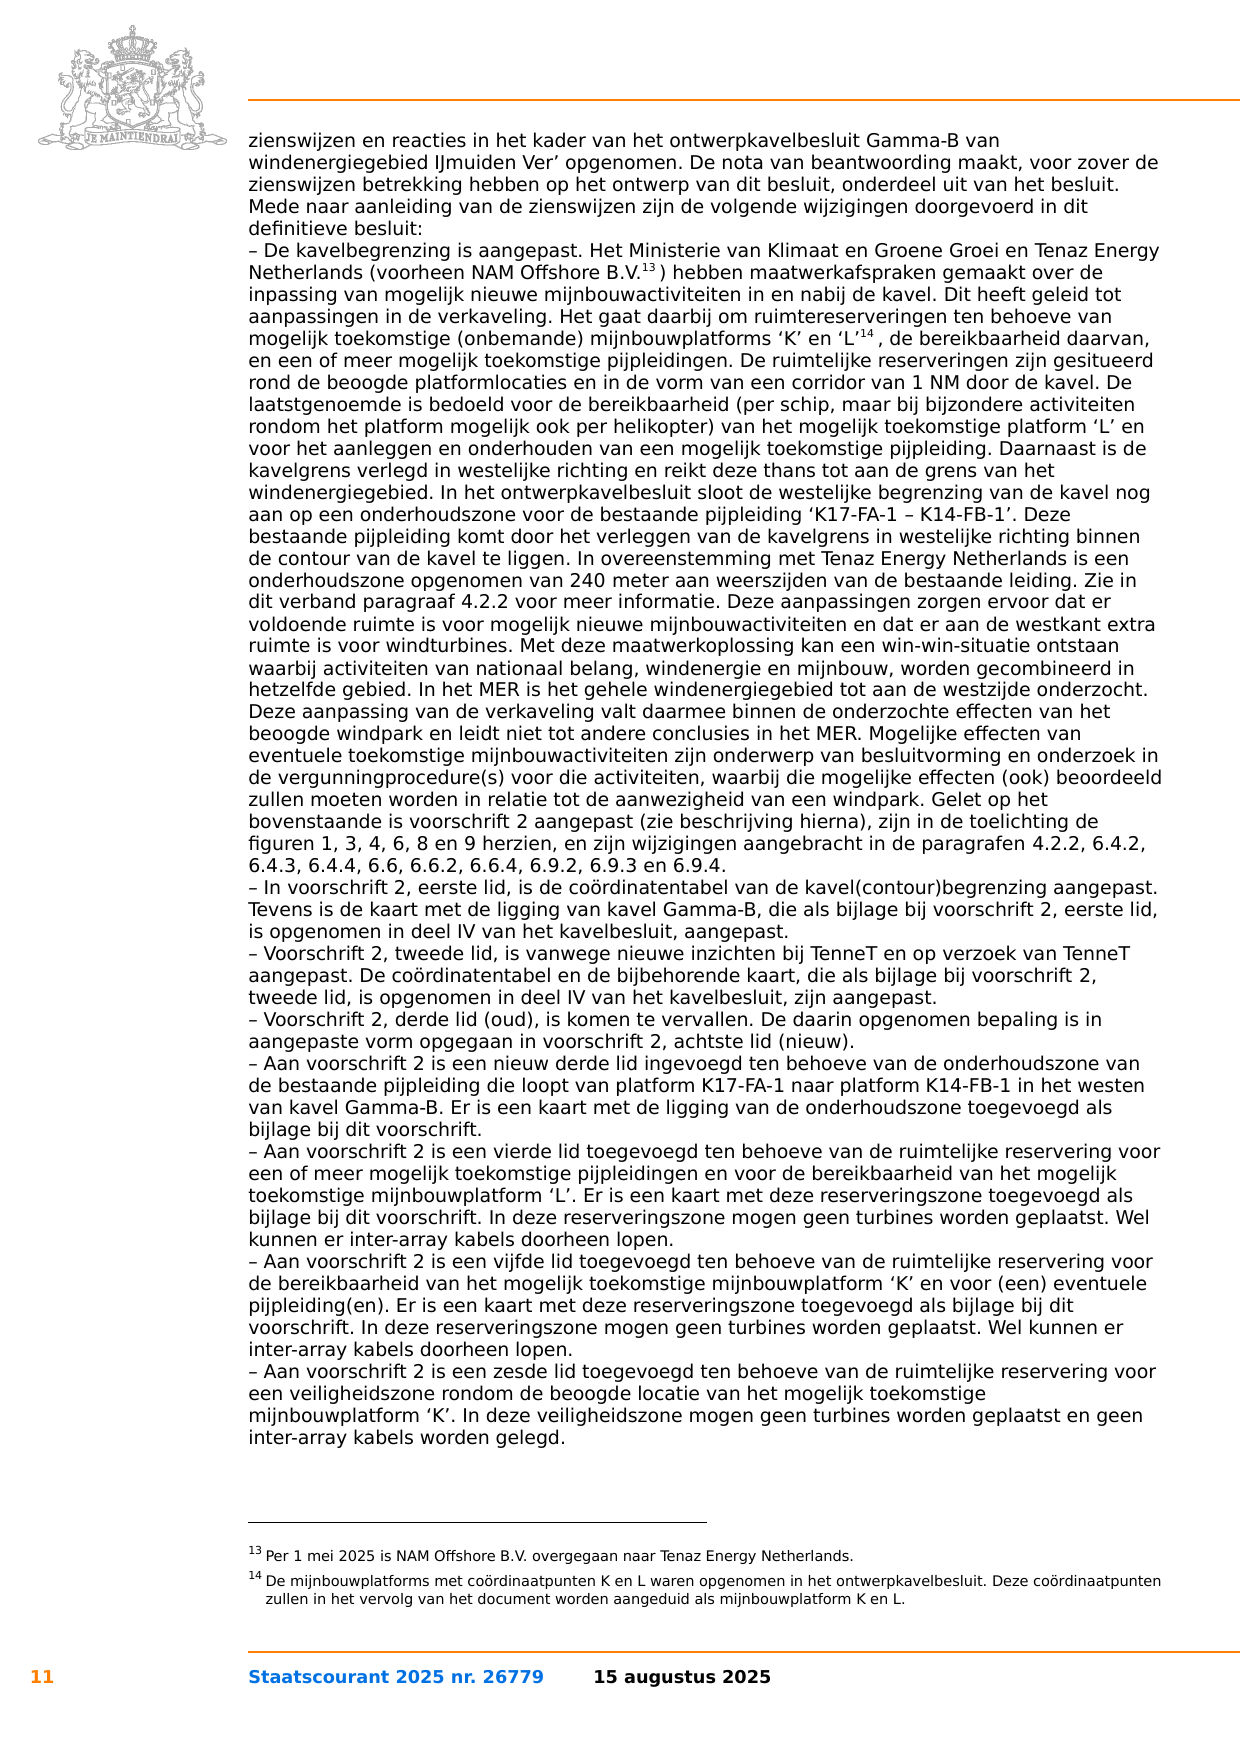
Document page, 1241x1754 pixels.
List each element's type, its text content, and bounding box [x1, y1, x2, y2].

text – De kavelbegrenzing is aangepast. Het Ministerie van Klimaat en Groene Groei en Tenaz Energy Netherlands (voorheen NAM Offshore B.V.) hebben maatwerkafspraken gemaakt over de inpassing van mogelijk nieuwe mijnbouwactiviteiten in en nabij de kavel. Dit heeft geleid tot aanpassingen in de verkaveling. Het gaat daarbij om ruimtereserveringen ten behoeve van mogelijk toekomstige (onbemande) mijnbouwplatforms ‘K’ en ‘L’, de bereikbaarheid daarvan, en een of meer mogelijk toekomstige pijpleidingen. De ruimtelijke reserveringen zijn gesitueerd rond de beoogde platformlocaties en in de vorm van een corridor van 1 NM door de kavel. De laatstgenoemde is bedoeld voor de bereikbaarheid (per schip, maar bij bijzondere activiteiten rondom het platform mogelijk ook per helikopter) van het mogelijk toekomstige platform ‘L’ en voor het aanleggen en onderhouden van een mogelijk toekomstige pijpleiding. Daarnaast is de kavelgrens verlegd in westelijke richting en reikt deze thans tot aan de grens van het windenergiegebied. In het ontwerpkavelbesluit sloot de westelijke begrenzing van de kavel nog aan op een onderhoudszone voor de bestaande pijpleiding ‘K17-FA-1 – K14-FB-1’. Deze bestaande pijpleiding komt door het verleggen van de kavelgrens in westelijke richting binnen de contour van de kavel te liggen. In overeenstemming met Tenaz Energy Netherlands is een onderhoudszone opgenomen van 240 meter aan weerszijden van de bestaande leiding. Zie in dit verband paragraaf 4.2.2 voor meer informatie. Deze aanpassingen zorgen ervoor dat er voldoende ruimte is voor mogelijk nieuwe mijnbouwactiviteiten en dat er aan de westkant extra ruimte is voor windturbines. Met deze maatwerkoplossing kan een win-win-situatie ontstaan waarbij activiteiten van nationaal belang, windenergie en mijnbouw, worden gecombineerd in hetzelfde gebied. In het MER is het gehele windenergiegebied tot aan de westzijde onderzocht. Deze aanpassing van de verkaveling valt daarmee binnen de onderzochte effecten van het beoogde windpark en leidt niet tot andere conclusies in het MER. Mogelijke effecten van eventuele toekomstige mijnbouwactiviteiten zijn onderwerp van besluitvorming en onderzoek in de vergunningprocedure(s) voor die activiteiten, waarbij die mogelijke effecten (ook) beoordeeld zullen moeten worden in relatie tot de aanwezigheid van een windpark. Gelet op het bovenstaande is voorschrift 2 aangepast (zie beschrijving hierna), zijn in de toelichting de figuren 1, 3, 4, 6, 8 en 9 herzien, en zijn wijzigingen aangebracht in de paragrafen 4.2.2, 6.4.2, 6.4.3, 6.4.4, 6.6, 6.6.2, 6.6.4, 6.9.2, 6.9.3 en 6.9.4. [248, 240, 1163, 877]
text Per 1 mei 2025 is NAM Offshore B.V. overgegaan naar Tenaz Energy Netherlands. [248, 1544, 1163, 1566]
text – Voorschrift 2, tweede lid, is vanwege nieuwe inzichten bij TenneT en op verzoek van TenneT aangepast. De coördinatentabel en de bijbehorende kaart, die als bijlage bij voorschrift 2, tweede lid, is opgenomen in deel IV van het kavelbesluit, zijn aangepast. [248, 943, 1163, 1009]
text – Aan voorschrift 2 is een vierde lid toegevoegd ten behoeve van de ruimtelijke reservering voor een of meer mogelijk toekomstige pijpleidingen en voor de bereikbaarheid van het mogelijk toekomstige mijnbouwplatform ‘L’. Er is een kaart met deze reserveringszone toegevoegd als bijlage bij dit voorschrift. In deze reserveringszone mogen geen turbines worden geplaatst. Wel kunnen er inter-array kabels doorheen lopen. [248, 1141, 1163, 1251]
text – Aan voorschrift 2 is een zesde lid toegevoegd ten behoeve van de ruimtelijke reservering voor een veiligheidszone rondom de beoogde locatie van het mogelijk toekomstige mijnbouwplatform ‘K’. In deze veiligheidszone mogen geen turbines worden geplaatst en geen inter-array kabels worden gelegd. [248, 1361, 1163, 1449]
text – In voorschrift 2, eerste lid, is de coördinatentabel van de kavel(contour)begrenzing aangepast. Tevens is de kaart met de ligging van kavel Gamma-B, die als bijlage bij voorschrift 2, eerste lid, is opgenomen in deel IV van het kavelbesluit, aangepast. [248, 877, 1163, 943]
text – Voorschrift 2, derde lid (oud), is komen te vervallen. De daarin opgenomen bepaling is in aangepaste vorm opgegaan in voorschrift 2, achtste lid (nieuw). [248, 1009, 1163, 1053]
text – Aan voorschrift 2 is een vijfde lid toegevoegd ten behoeve van de ruimtelijke reservering voor de bereikbaarheid van het mogelijk toekomstige mijnbouwplatform ‘K’ en voor (een) eventuele pijpleiding(en). Er is een kaart met deze reserveringszone toegevoegd als bijlage bij dit voorschrift. In deze reserveringszone mogen geen turbines worden geplaatst. Wel kunnen er inter-array kabels doorheen lopen. [248, 1251, 1163, 1361]
picture [38, 25, 227, 150]
text De mijnbouwplatforms met coördinaatpunten K en L waren opgenomen in het ontwerpkavelbesluit. Deze coördinaatpunten zullen in het vervolg van het document worden aangeduid als mijnbouwplatform K en L. [248, 1569, 1163, 1608]
text – Aan voorschrift 2 is een nieuw derde lid ingevoegd ten behoeve van de onderhoudszone van de bestaande pijpleiding die loopt van platform K17-FA-1 naar platform K14-FB-1 in het westen van kavel Gamma-B. Er is een kaart met de ligging van de onderhoudszone toegevoegd als bijlage bij dit voorschrift. [248, 1053, 1163, 1141]
text zienswijzen en reacties in het kader van het ontwerpkavelbesluit Gamma-B van windenergiegebied IJmuiden Ver’ opgenomen. De nota van beantwoording maakt, voor zover de zienswijzen betrekking hebben op het ontwerp van dit besluit, onderdeel uit van het besluit. Mede naar aanleiding van de zienswijzen zijn de volgende wijzigingen doorgevoerd in dit definitieve besluit: [248, 130, 1163, 240]
